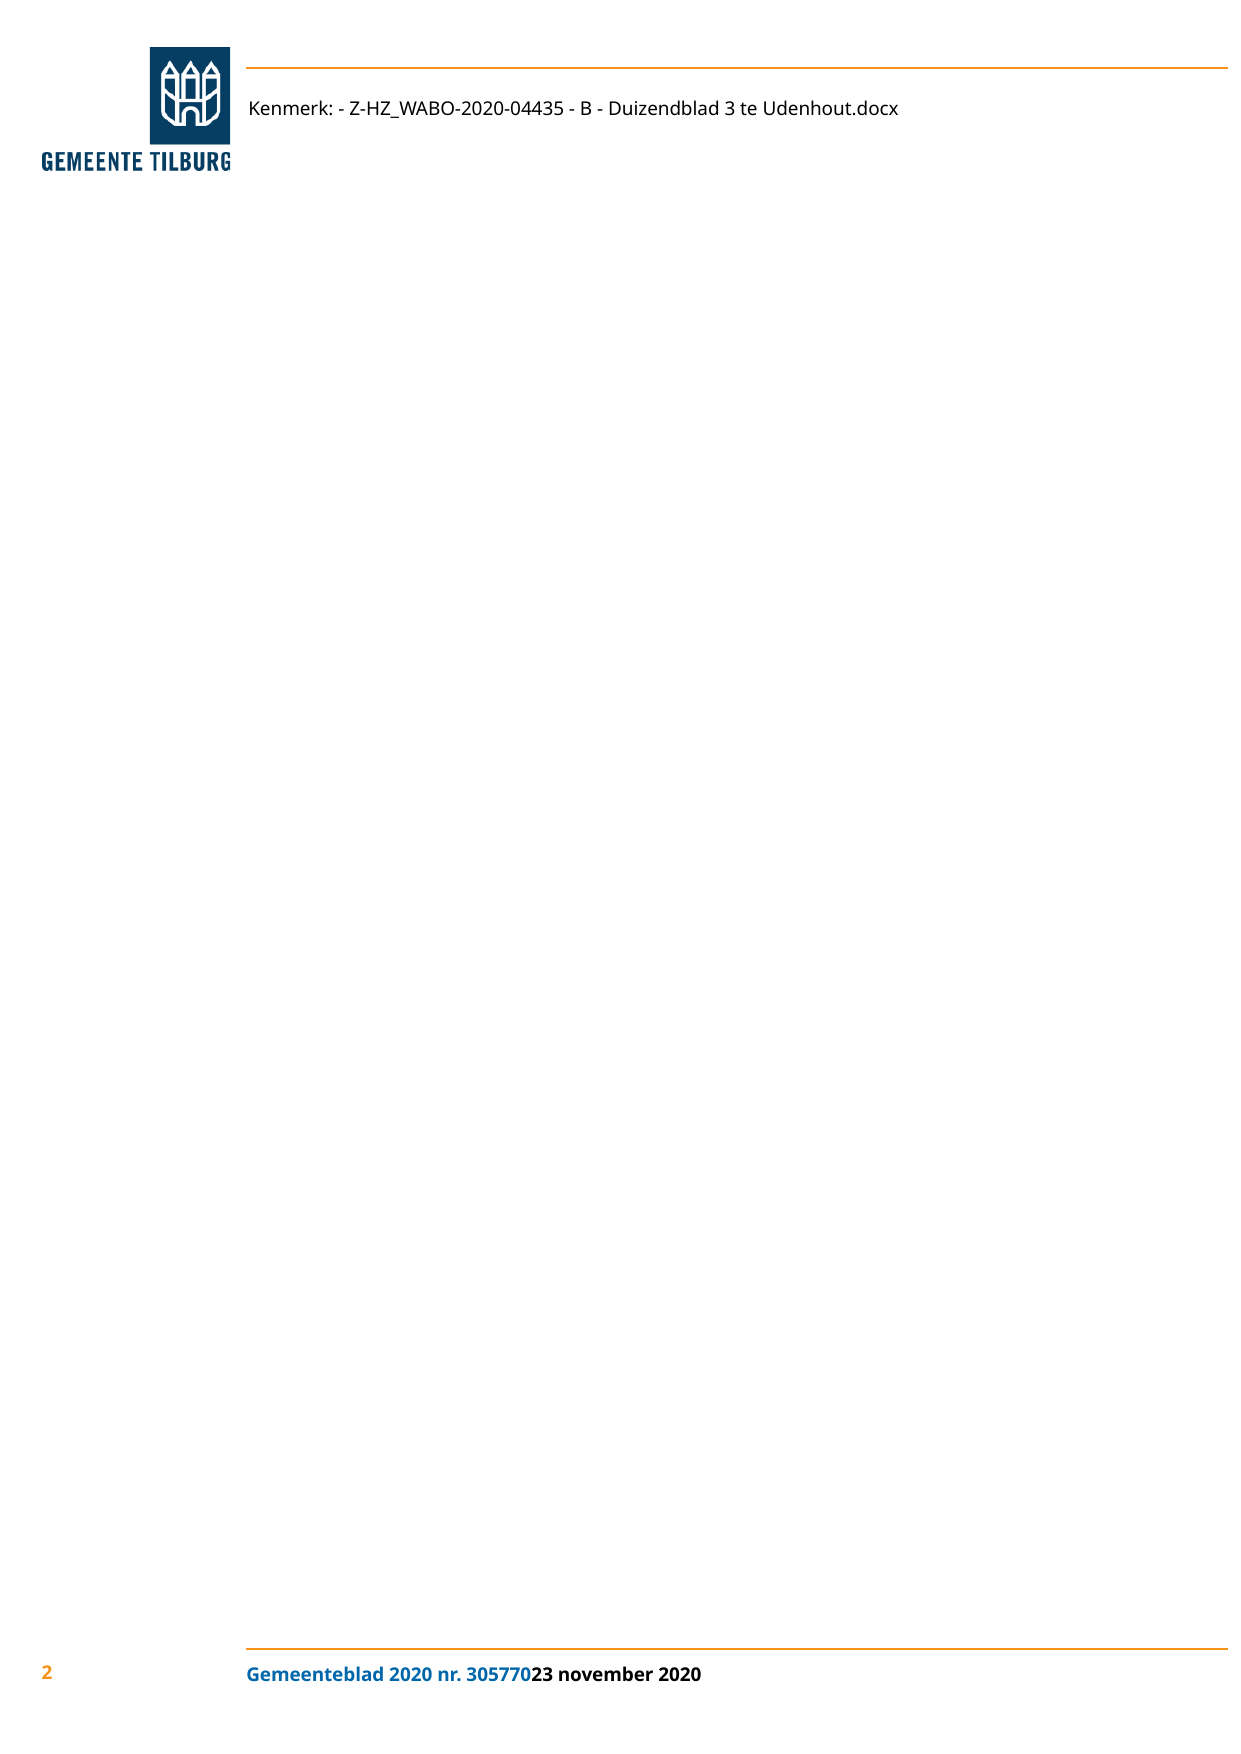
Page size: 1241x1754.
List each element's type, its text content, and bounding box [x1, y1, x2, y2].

picture [41, 47, 231, 172]
text Kenmerk: - Z-HZ_WABO-2020-04435 - B - Duizendblad 3 te Udenhout.docx [248, 95, 1152, 121]
